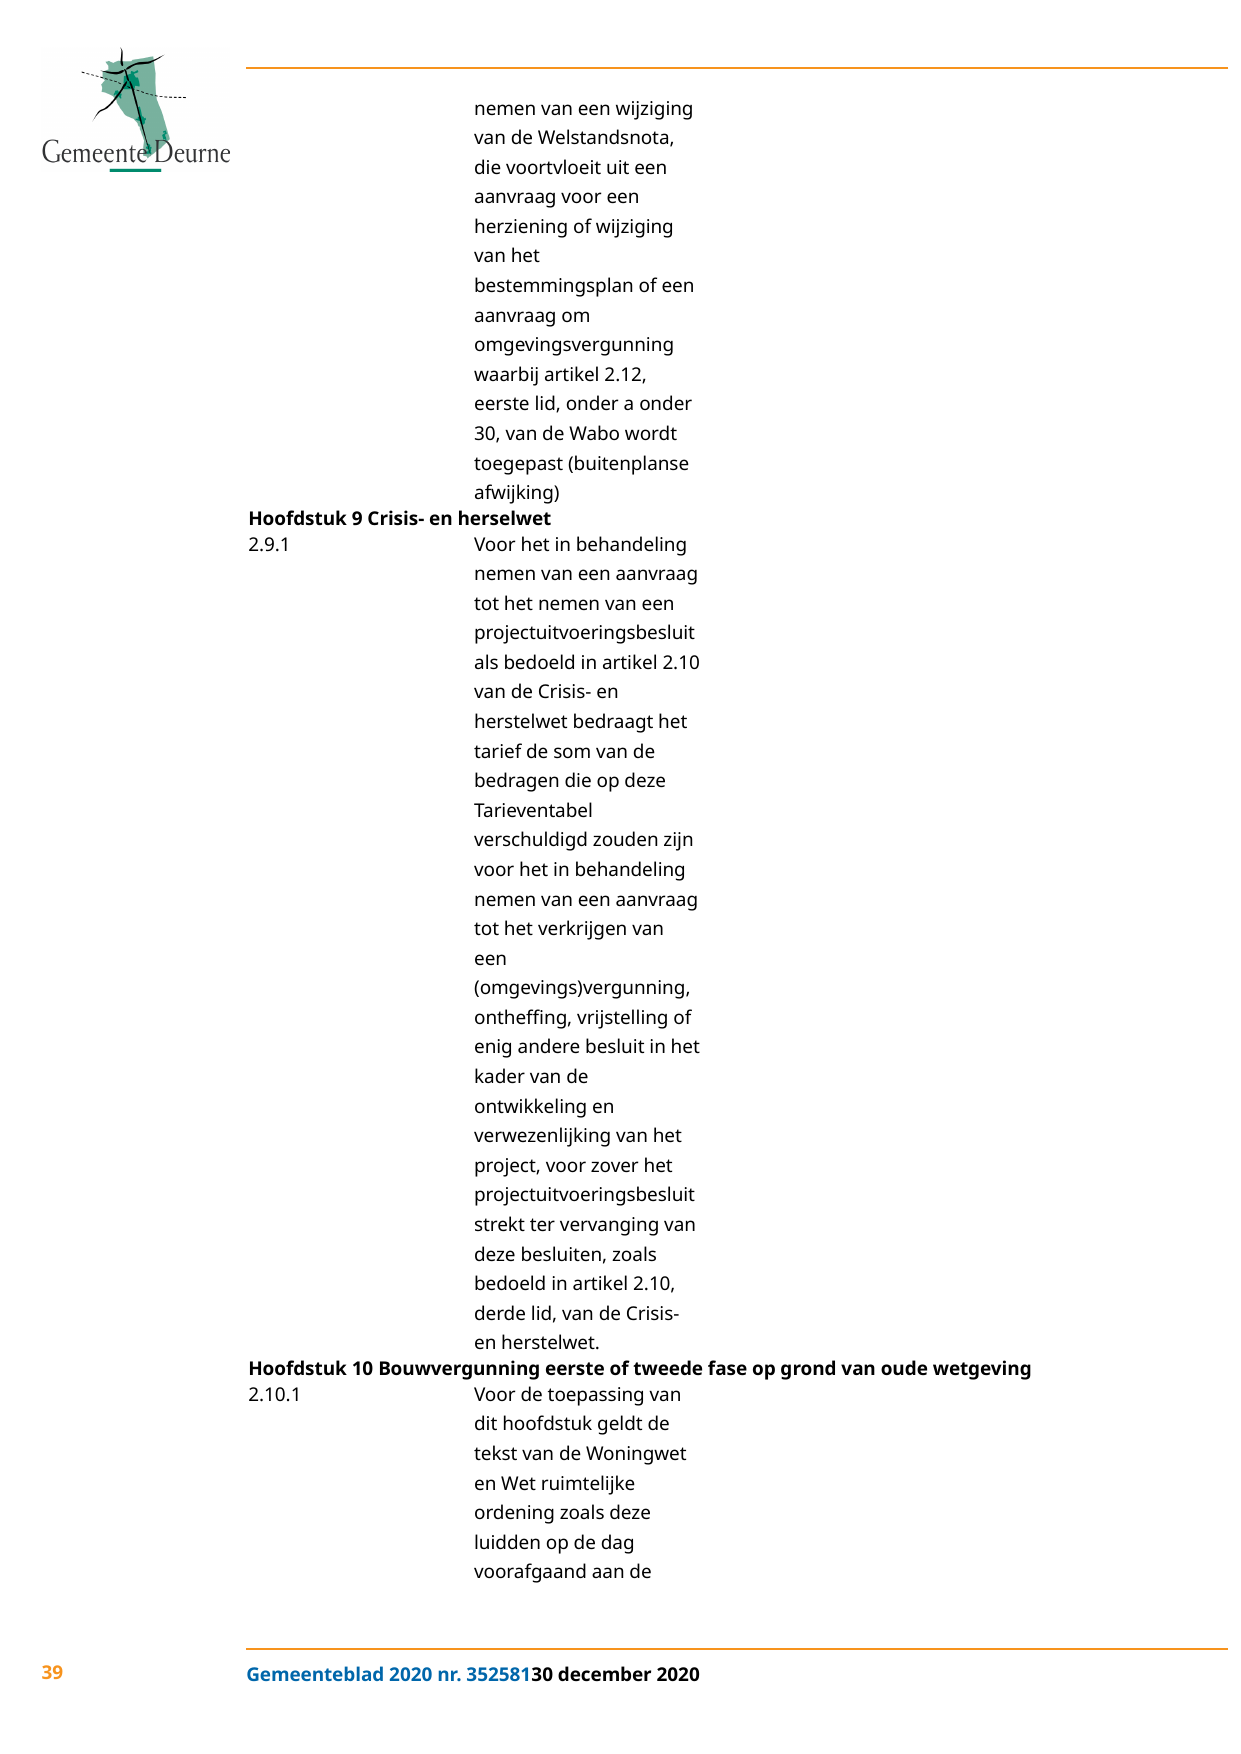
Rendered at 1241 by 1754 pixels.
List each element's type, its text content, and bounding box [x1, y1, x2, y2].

table_cell nemen van een wijziging van de Welstandsnota, die voortvloeit uit een aanvraag voor een herziening of wijziging van het bestemmingsplan of een aanvraag om omgevingsvergunning waarbij artikel 2.12, eerste lid, onder a onder 30, van de Wabo wordt toegepast (buitenplanse afwijking) [474, 95, 700, 505]
table_cell Hoofdstuk 10 Bouwvergunning eerste of tweede fase op grond van oude wetgeving [248, 1355, 1152, 1381]
table_cell [700, 531, 926, 1355]
table_cell 2.10.1 [248, 1381, 474, 1584]
table_cell [926, 1381, 1152, 1584]
table_cell [926, 95, 1152, 505]
table_cell [700, 1381, 926, 1584]
table_cell [926, 531, 1152, 1355]
table_cell Voor het in behandeling nemen van een aanvraag tot het nemen van een projectuitvoeringsbesluit als bedoeld in artikel 2.10 van de Crisis- en herstelwet bedraagt het tarief de som van de bedragen die op deze Tarieventabel verschuldigd zouden zijn voor het in behandeling nemen van een aanvraag tot het verkrijgen van een (omgevings)vergunning, ontheffing, vrijstelling of enig andere besluit in het kader van de ontwikkeling en verwezenlijking van het project, voor zover het projectuitvoeringsbesluit strekt ter vervanging van deze besluiten, zoals bedoeld in artikel 2.10, derde lid, van de Crisis- en herstelwet. [474, 531, 700, 1355]
table_cell Hoofdstuk 9 Crisis- en herselwet [248, 505, 1152, 531]
table_cell [700, 95, 926, 505]
table_cell Voor de toepassing van dit hoofdstuk geldt de tekst van de Woningwet en Wet ruimtelijke ordening zoals deze luidden op de dag voorafgaand aan de [474, 1381, 700, 1584]
table_cell 2.9.1 [248, 531, 474, 1355]
table_cell [248, 95, 474, 505]
picture [41, 47, 231, 172]
